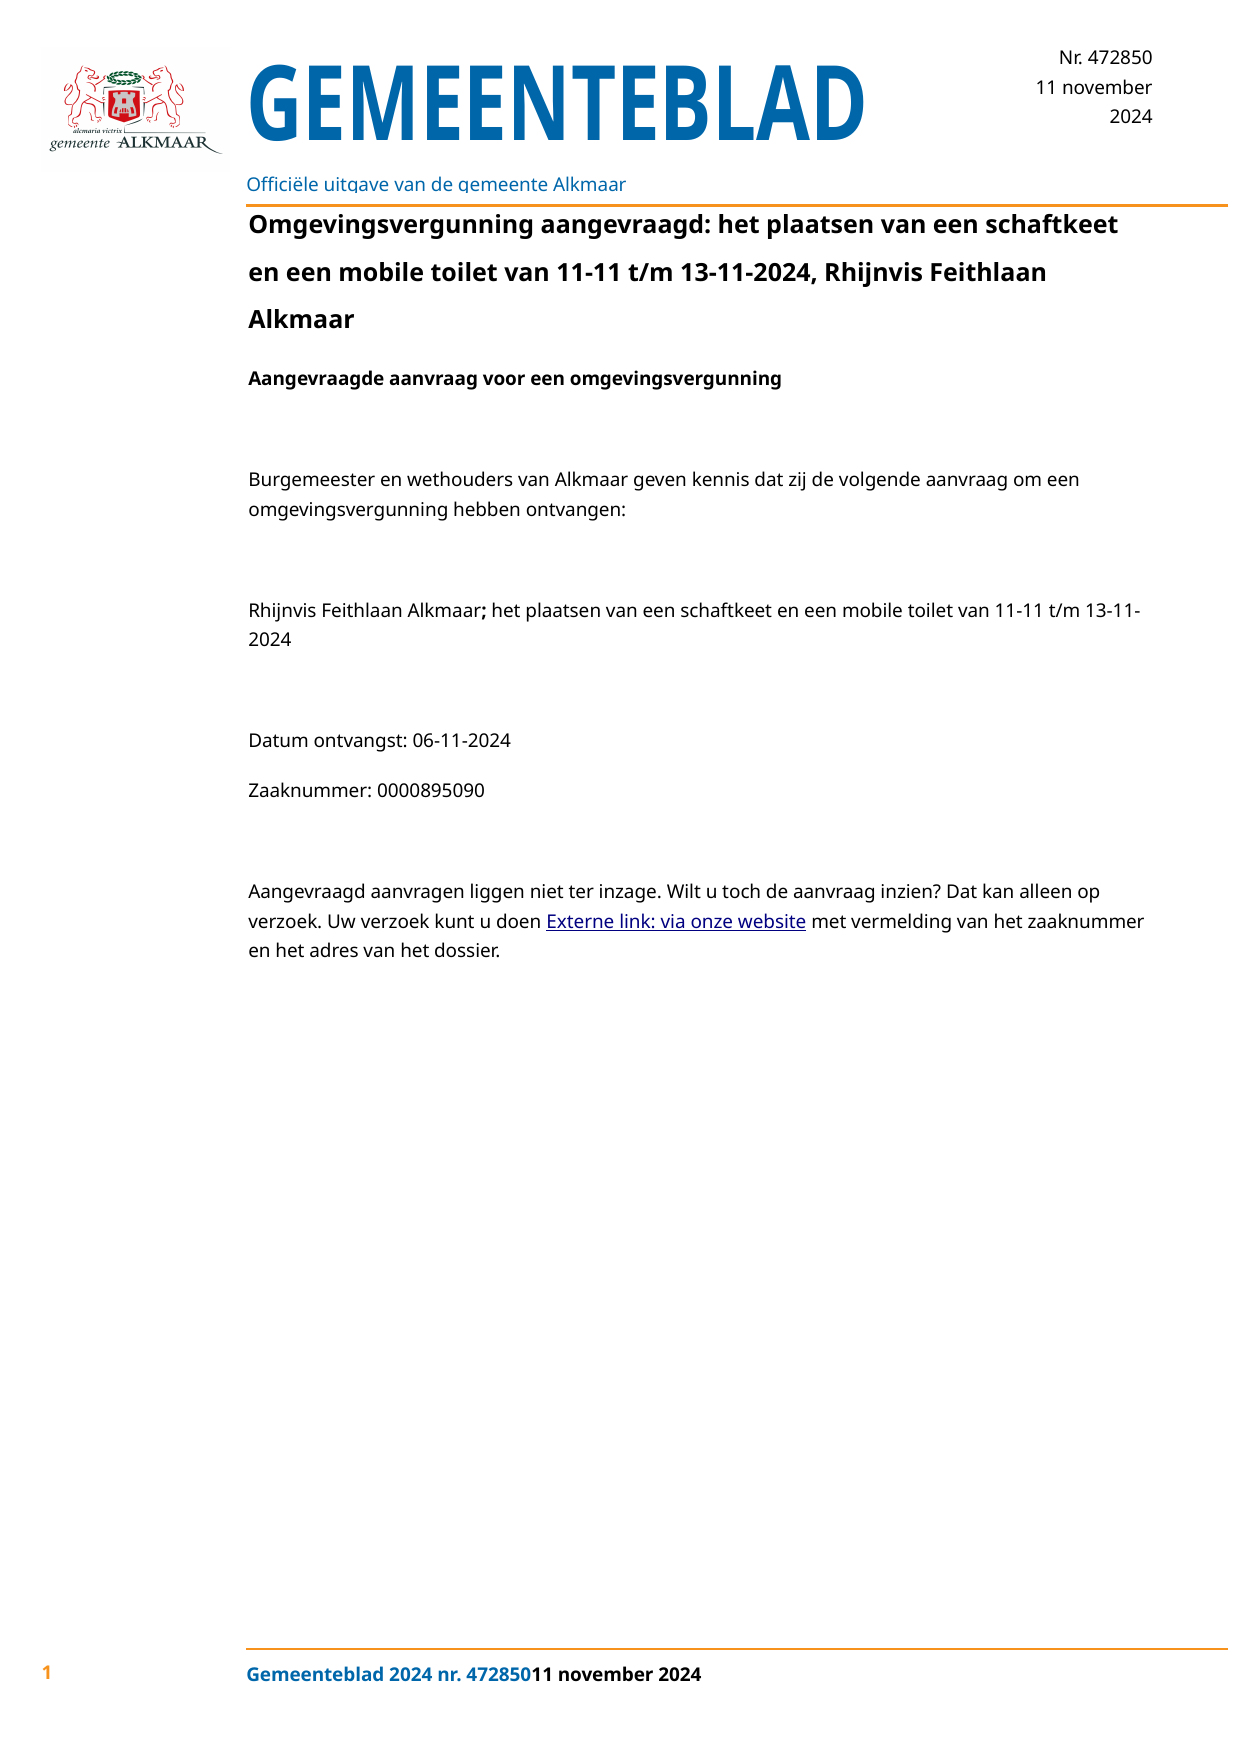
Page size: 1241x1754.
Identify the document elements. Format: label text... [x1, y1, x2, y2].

text Zaaknummer: 0000895090 [248, 778, 1152, 803]
text Rhijnvis Feithlaan Alkmaar; het plaatsen van een schaftkeet en een mobile toilet van 11-11 t/m 13-11-2024 [248, 597, 1152, 652]
text Burgemeester en wethouders van Alkmaar geven kennis dat zij de volgende aanvraag om een omgevingsvergunning hebben ontvangen: [248, 466, 1152, 522]
text Aangevraagd aanvragen liggen niet ter inzage. Wilt u toch de aanvraag inzien? Dat kan alleen op verzoek. Uw verzoek kunt u doen Externe link: via onze website met vermelding van het zaaknummer en het adres van het dossier. [248, 878, 1152, 963]
text Datum ontvangst: 06-11-2024 [248, 727, 1152, 753]
text Aangevraagde aanvraag voor een omgevingsvergunning [248, 366, 1152, 391]
picture [41, 47, 231, 172]
text Omgevingsvergunning aangevraagd: het plaatsen van een schaftkeet en een mobile toilet van 11-11 t/m 13-11-2024, Rhijnvis Feithlaan Alkmaar [248, 207, 1152, 336]
